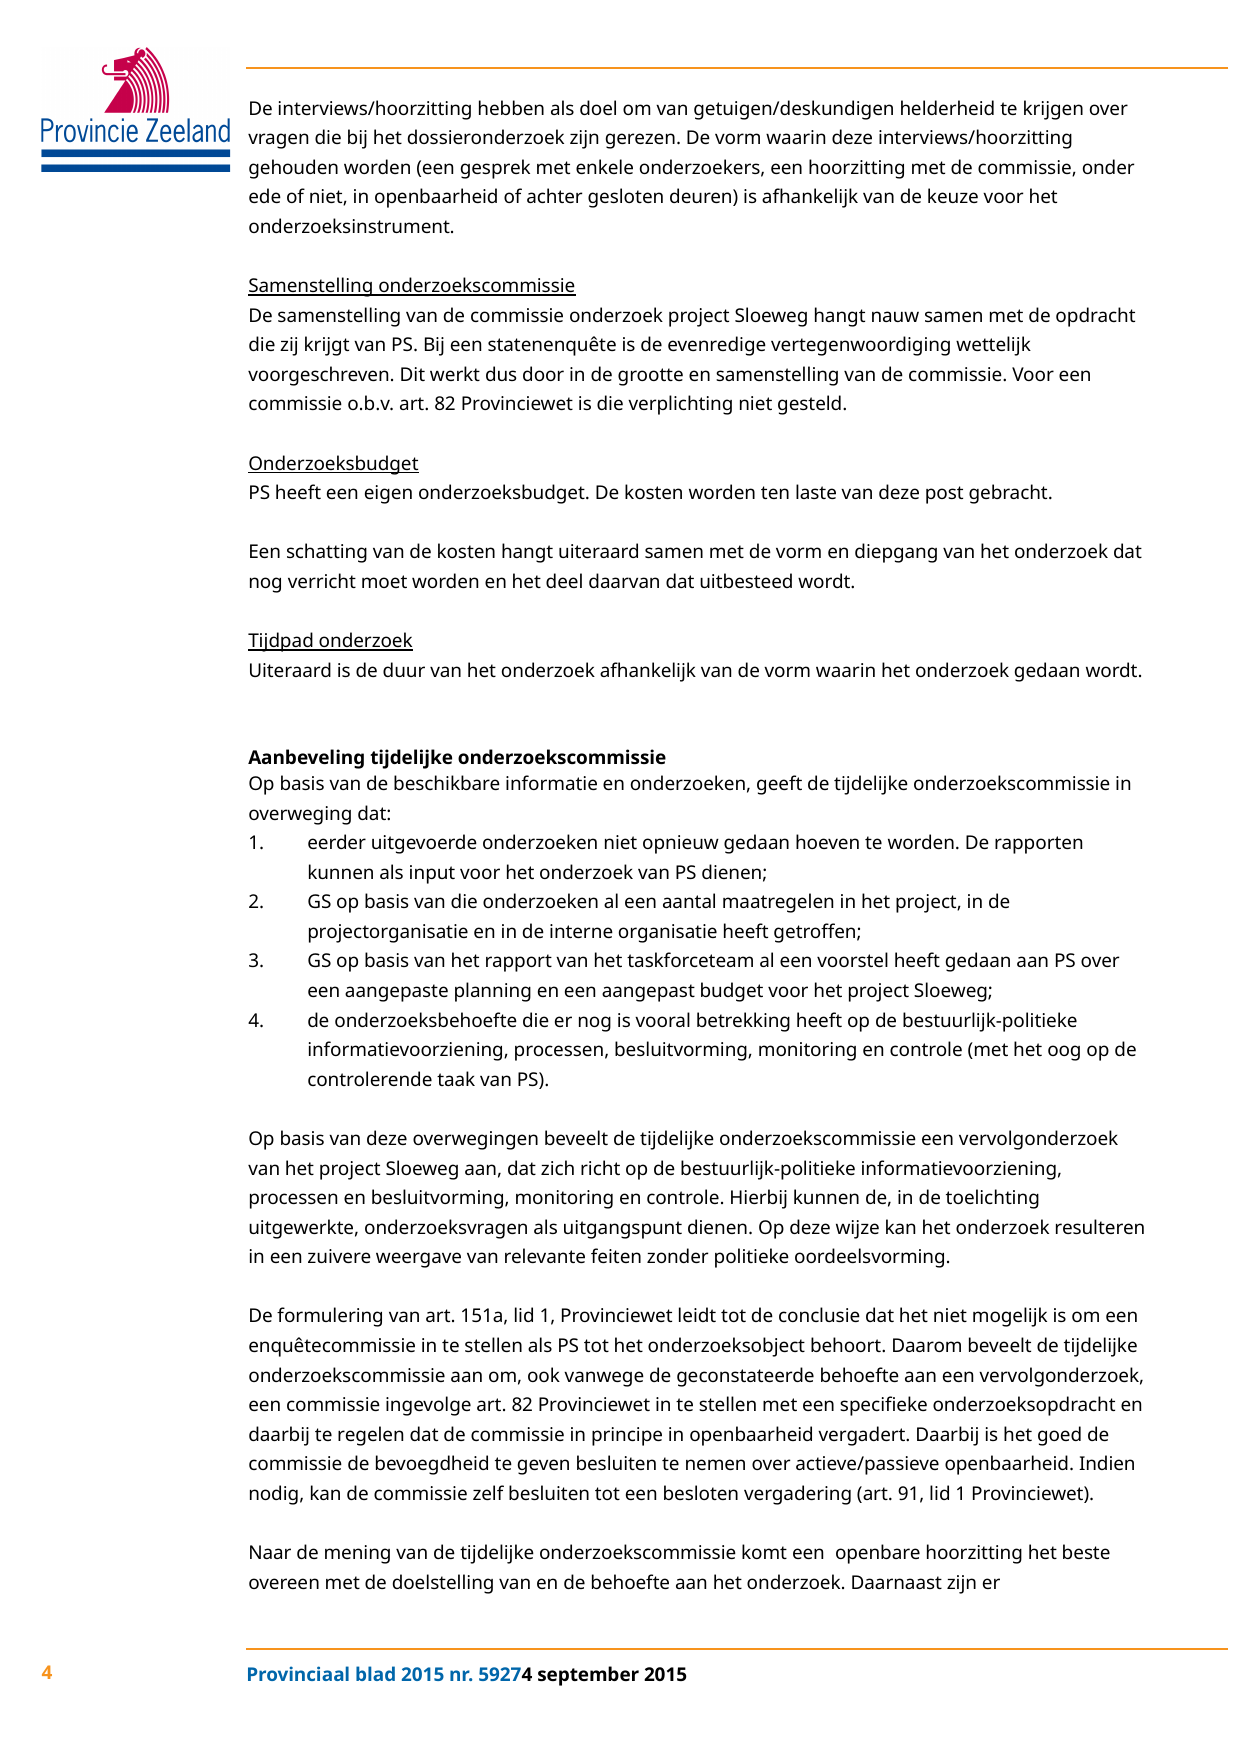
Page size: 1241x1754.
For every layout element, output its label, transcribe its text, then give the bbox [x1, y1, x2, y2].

list eerder uitgevoerde onderzoeken niet opnieuw gedaan hoeven te worden. De rapporten kunnen als input voor het onderzoek van PS dienen; [248, 829, 1152, 885]
text De formulering van art. 151a, lid 1, Provinciewet leidt tot de conclusie dat het niet mogelijk is om een enquêtecommissie in te stellen als PS tot het onderzoeksobject behoort. Daarom beveelt de tijdelijke onderzoeks­commissie aan om, ook vanwege de geconstateerde behoefte aan een vervolgonderzoek, een commissie ingevolge art. 82 Provinciewet in te stellen met een specifieke onderzoeksopdracht en daarbij te regelen dat de commissie in principe in openbaarheid vergadert. Daarbij is het goed de commissie de bevoegdheid te geven besluiten te nemen over actieve/passieve openbaarheid. Indien nodig, kan de commissie zelf besluiten tot een besloten vergadering (art. 91, lid 1 Provinciewet). [248, 1303, 1152, 1506]
text Samenstelling onderzoekscommissie [248, 272, 1152, 298]
text Een schatting van de kosten hangt uiteraard samen met de vorm en diepgang van het onderzoek dat nog verricht moet worden en het deel daarvan dat uitbesteed wordt. [248, 538, 1152, 594]
list de onderzoeksbehoefte die er nog is vooral betrekking heeft op de bestuurlijk-politieke informatievoorziening, processen, besluitvorming, monitoring en controle (met het oog op de controlerende taak van PS). [248, 1007, 1152, 1092]
text Onderzoeksbudget [248, 450, 1152, 476]
text De interviews/hoorzitting hebben als doel om van getuigen/deskundigen helderheid te krijgen over vragen die bij het dossieronderzoek zijn gerezen. De vorm waarin deze interviews/hoorzitting gehouden worden (een gesprek met enkele onderzoekers, een hoorzitting met de commissie, onder ede of niet, in openbaarheid of achter gesloten deuren) is afhankelijk van de keuze voor het onderzoeksinstrument. [248, 95, 1152, 239]
text PS heeft een eigen onderzoeksbudget. De kosten worden ten laste van deze post gebracht. [248, 479, 1152, 505]
text Tijdpad onderzoek [248, 627, 1152, 653]
text Op basis van de beschikbare informatie en onderzoeken, geeft de tijdelijke onderzoekscommissie in overweging dat: [248, 770, 1152, 826]
list GS op basis van het rapport van het taskforceteam al een voorstel heeft gedaan aan PS over een aangepaste planning en een aangepast budget voor het project Sloeweg; [248, 948, 1152, 1003]
picture [41, 47, 231, 172]
text Aanbeveling tijdelijke onderzoekscommissie [248, 742, 1152, 770]
text Op basis van deze overwegingen beveelt de tijdelijke onderzoekscommissie een vervolgonderzoek van het project Sloeweg aan, dat zich richt op de bestuurlijk-politieke informatievoorziening, processen en besluitvorming, monitoring en controle. Hierbij kunnen de, in de toelichting uitgewerkte, onderzoeksvragen als uitgangspunt dienen. Op deze wijze kan het onderzoek resulteren in een zuivere weergave van relevante feiten zonder politieke oordeelsvorming. [248, 1125, 1152, 1269]
list GS op basis van die onderzoeken al een aantal maatregelen in het project, in de projectorganisatie en in de interne organisatie heeft getroffen; [248, 888, 1152, 944]
text Naar de mening van de tijdelijke onderzoekscommissie komt een openbare hoorzitting het beste overeen met de doelstelling van en de behoefte aan het onderzoek. Daarnaast zijn er [248, 1539, 1152, 1595]
text De samenstelling van de commissie onderzoek project Sloeweg hangt nauw samen met de opdracht die zij krijgt van PS. Bij een statenenquête is de evenredige vertegenwoordiging wettelijk voorgeschreven. Dit werkt dus door in de grootte en samenstelling van de commissie. Voor een commissie o.b.v. art. 82 Provinciewet is die verplichting niet gesteld. [248, 302, 1152, 416]
text Uiteraard is de duur van het onderzoek afhankelijk van de vorm waarin het onderzoek gedaan wordt. [248, 657, 1152, 683]
